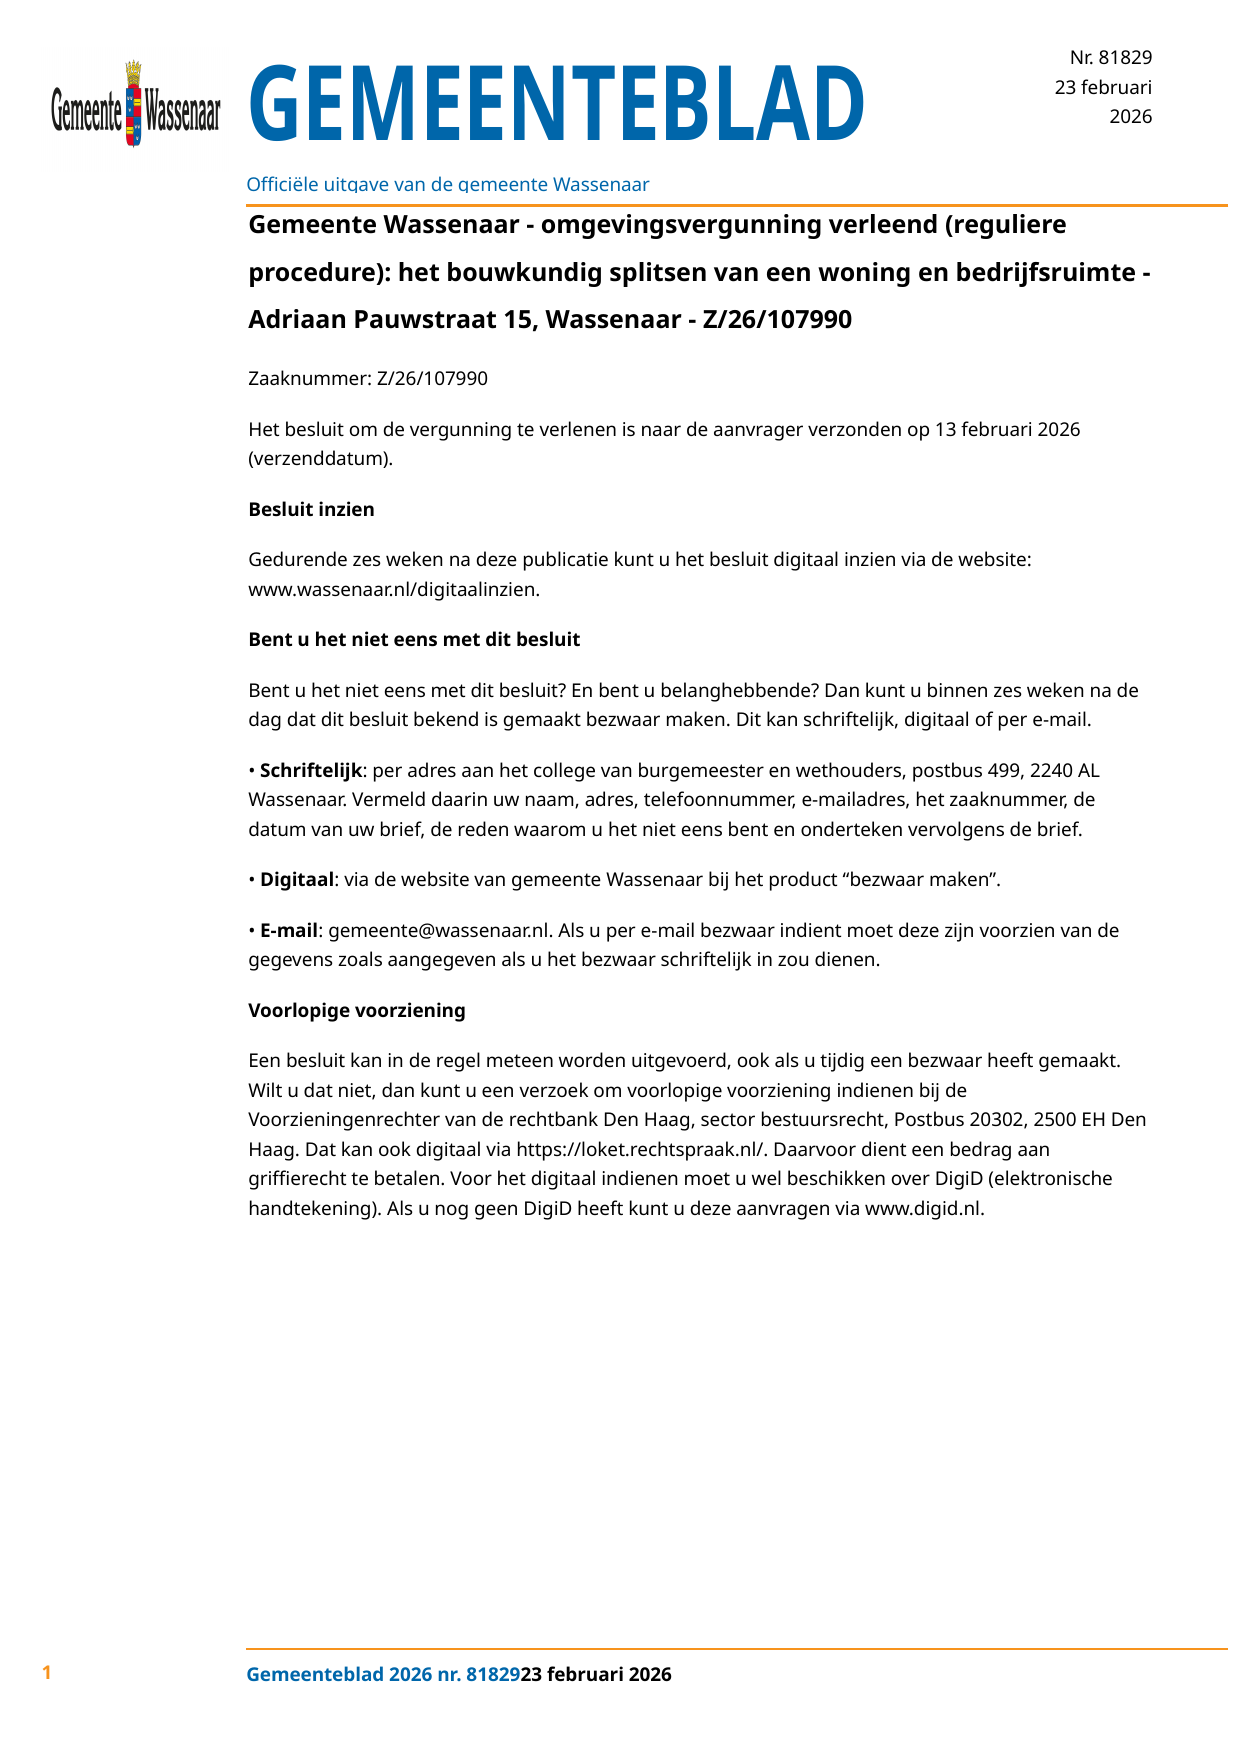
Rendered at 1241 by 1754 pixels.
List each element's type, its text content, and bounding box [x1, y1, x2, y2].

text Gemeente Wassenaar - omgevingsvergunning verleend (reguliere procedure): het bouwkundig splitsen van een woning en bedrijfsruimte - Adriaan Pauwstraat 15, Wassenaar - Z/26/107990 [248, 207, 1152, 336]
text Bent u het niet eens met dit besluit? En bent u belanghebbende? Dan kunt u binnen zes weken na de dag dat dit besluit bekend is gemaakt bezwaar maken. Dit kan schriftelijk, digitaal of per e-mail. [248, 677, 1152, 732]
text • Digitaal: via de website van gemeente Wassenaar bij het product “bezwaar maken”. [248, 866, 1152, 892]
text Gedurende zes weken na deze publicatie kunt u het besluit digitaal inzien via de website: www.wassenaar.nl/digitaalinzien. [248, 546, 1152, 602]
text • E-mail: gemeente@wassenaar.nl. Als u per e-mail bezwaar indient moet deze zijn voorzien van de gegevens zoals aangegeven als u het bezwaar schriftelijk in zou dienen. [248, 917, 1152, 972]
text Besluit inzien [248, 496, 1152, 522]
text Het besluit om de vergunning te verlenen is naar de aanvrager verzonden op 13 februari 2026 (verzenddatum). [248, 416, 1152, 471]
text Voorlopige voorziening [248, 997, 1152, 1022]
text Een besluit kan in de regel meteen worden uitgevoerd, ook als u tijdig een bezwaar heeft gemaakt. Wilt u dat niet, dan kunt u een verzoek om voorlopige voorziening indienen bij de Voorzieningenrechter van de rechtbank Den Haag, sector bestuursrecht, Postbus 20302, 2500 EH Den Haag. Dat kan ook digitaal via https://loket.rechtspraak.nl/. Daarvoor dient een bedrag aan griffierecht te betalen. Voor het digitaal indienen moet u wel beschikken over DigiD (elektronische handtekening). Als u nog geen DigiD heeft kunt u deze aanvragen via www.digid.nl. [248, 1047, 1152, 1221]
text Zaaknummer: Z/26/107990 [248, 366, 1152, 391]
text Bent u het niet eens met dit besluit [248, 626, 1152, 652]
text • Schriftelijk: per adres aan het college van burgemeester en wethouders, postbus 499, 2240 AL Wassenaar. Vermeld daarin uw naam, adres, telefoonnummer, e-mailadres, het zaaknummer, de datum van uw brief, de reden waarom u het niet eens bent en onderteken vervolgens de brief. [248, 757, 1152, 842]
picture [41, 47, 231, 172]
